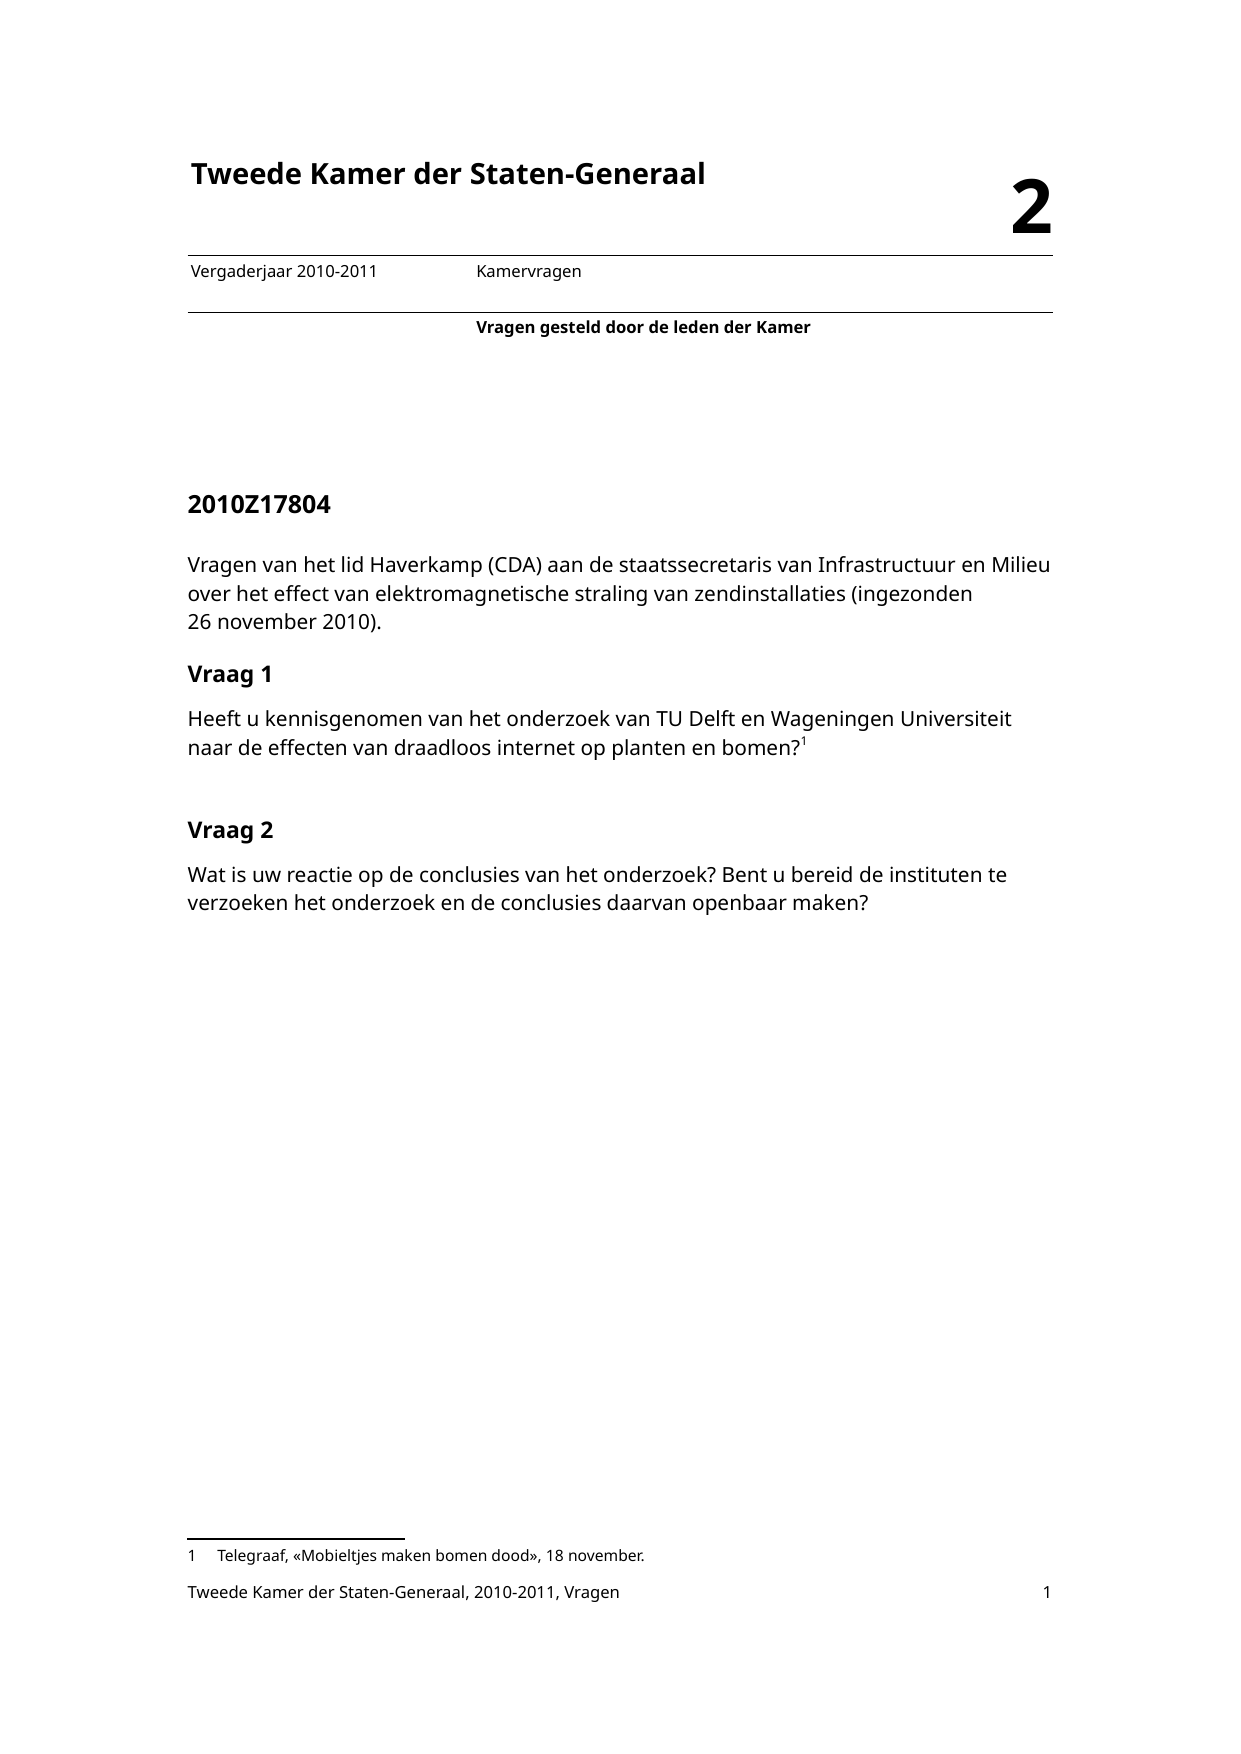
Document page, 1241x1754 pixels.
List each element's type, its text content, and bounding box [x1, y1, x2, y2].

text Vragen van het lid Haverkamp (CDA) aan de staatssecretaris van Infrastructuur en Milieu over het effect van elektromagnetische straling van zendinstallaties (ingezonden 26 november 2010). [187, 550, 1053, 636]
table_header 2 [880, 150, 1053, 255]
table_header Tweede Kamer der Staten-Generaal [188, 150, 879, 255]
text Telegraaf, «Mobieltjes maken bomen dood», 18 november. [187, 1538, 1053, 1566]
table_cell [188, 313, 473, 339]
table_cell Vergaderjaar 2010-2011 [188, 256, 473, 312]
text Wat is uw reactie op de conclusies van het onderzoek? Bent u bereid de instituten te verzoeken het onderzoek en de conclusies daarvan openbaar maken? [187, 860, 1053, 917]
table_cell Kamervragen [473, 256, 1053, 312]
table_cell Vragen gesteld door de leden der Kamer [473, 313, 1053, 339]
text 2010Z17804 [187, 487, 1053, 521]
text Heeft u kennisgenomen van het onderzoek van TU Delft en Wageningen Universiteit naar de effecten van draadloos internet op planten en bomen? [187, 704, 1053, 761]
subtitle Vraag 1 [187, 658, 1053, 689]
subtitle Vraag 2 [187, 814, 1053, 845]
